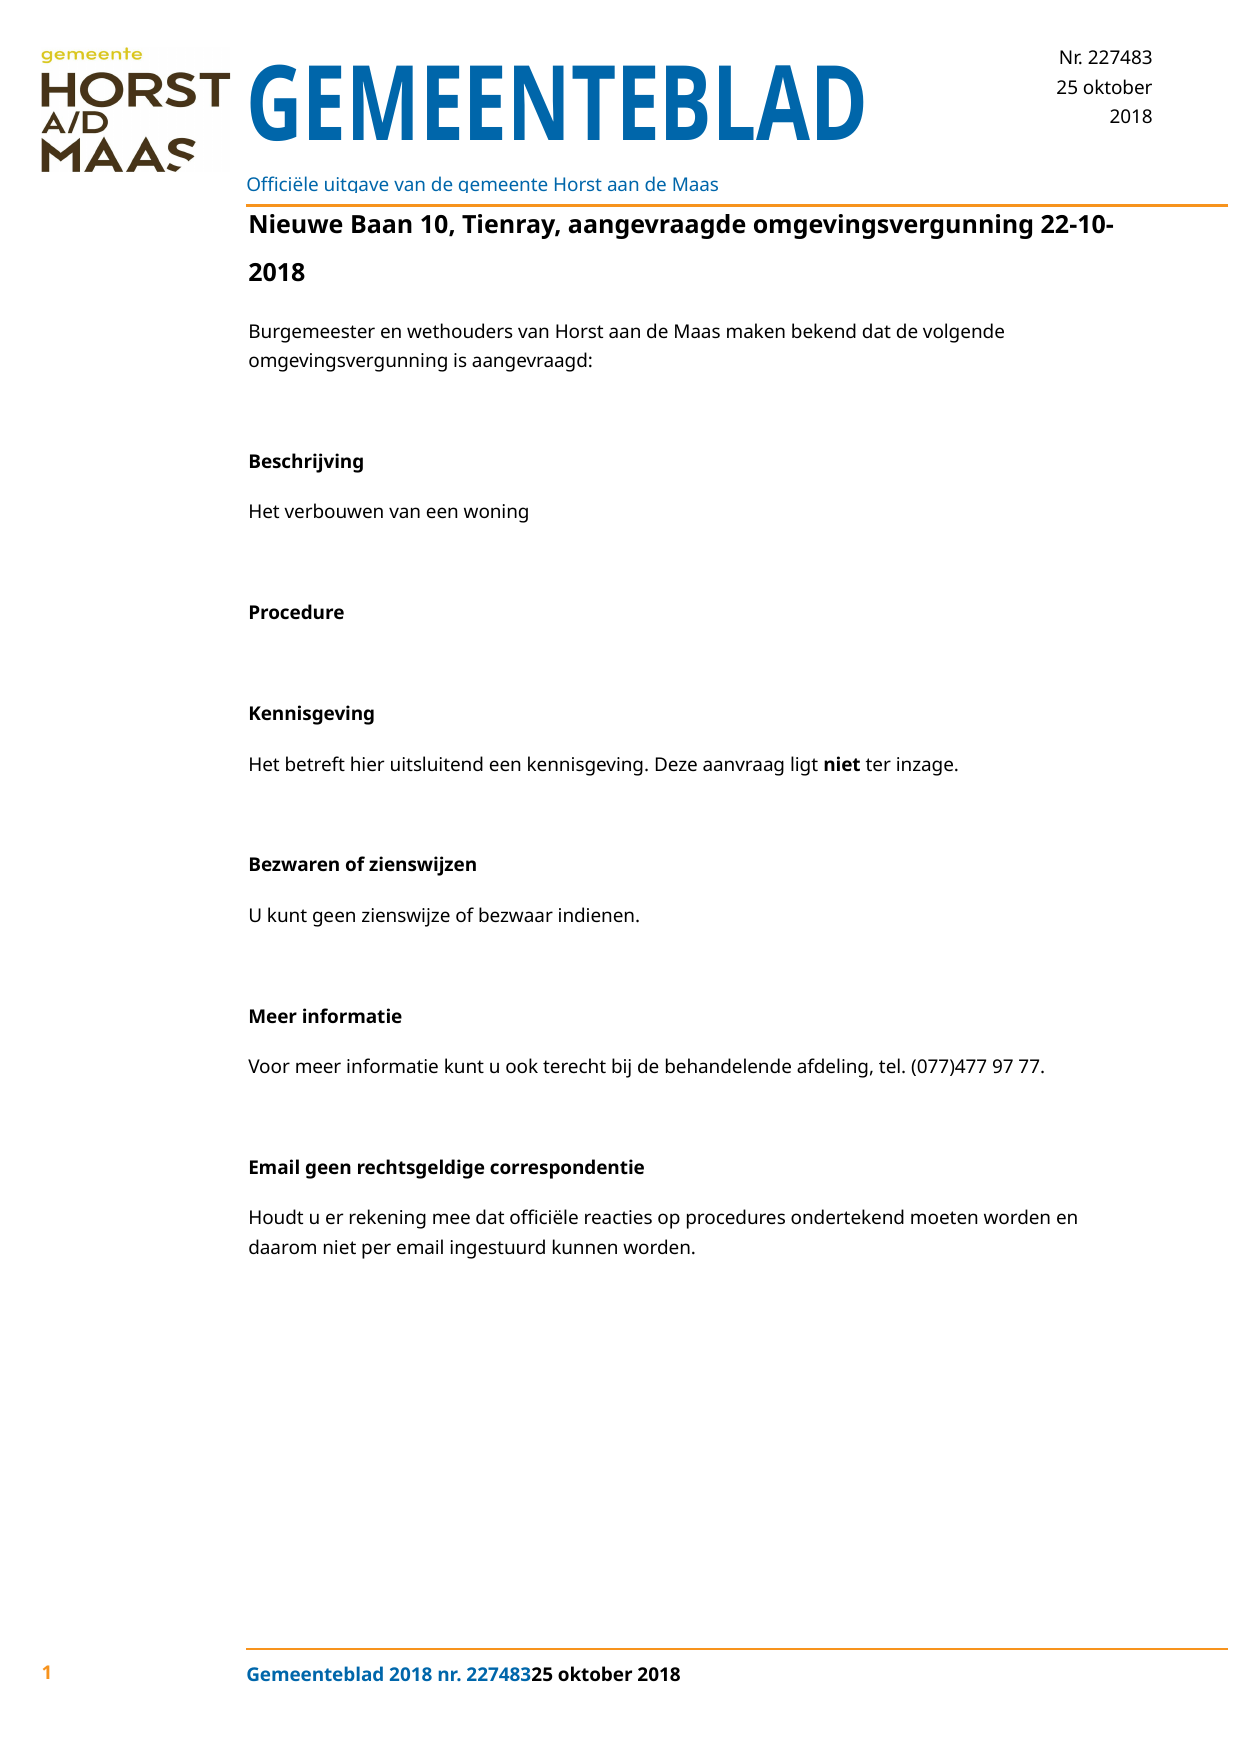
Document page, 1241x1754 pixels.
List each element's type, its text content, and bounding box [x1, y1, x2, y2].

text Nieuwe Baan 10, Tienray, aangevraagde omgevingsvergunning 22-10-2018 [248, 207, 1152, 288]
text Beschrijving [248, 448, 1152, 474]
picture [41, 47, 231, 172]
text Burgemeester en wethouders van Horst aan de Maas maken bekend dat de volgende omgevingsvergunning is aangevraagd: [248, 318, 1152, 373]
text Bezwaren of zienswijzen [248, 852, 1152, 877]
text Meer informatie [248, 1003, 1152, 1029]
text Voor meer informatie kunt u ook terecht bij de behandelende afdeling, tel. (077)477 97 77. [248, 1053, 1152, 1079]
text Email geen rechtsgeldige correspondentie [248, 1154, 1152, 1180]
text Procedure [248, 599, 1152, 625]
text Het betreft hier uitsluitend een kennisgeving. Deze aanvraag ligt niet ter inzage. [248, 751, 1152, 777]
text U kunt geen zienswijze of bezwaar indienen. [248, 902, 1152, 928]
text Houdt u er rekening mee dat officiële reacties op procedures ondertekend moeten worden en daarom niet per email ingestuurd kunnen worden. [248, 1204, 1152, 1260]
text Het verbouwen van een woning [248, 499, 1152, 524]
text Kennisgeving [248, 700, 1152, 726]
